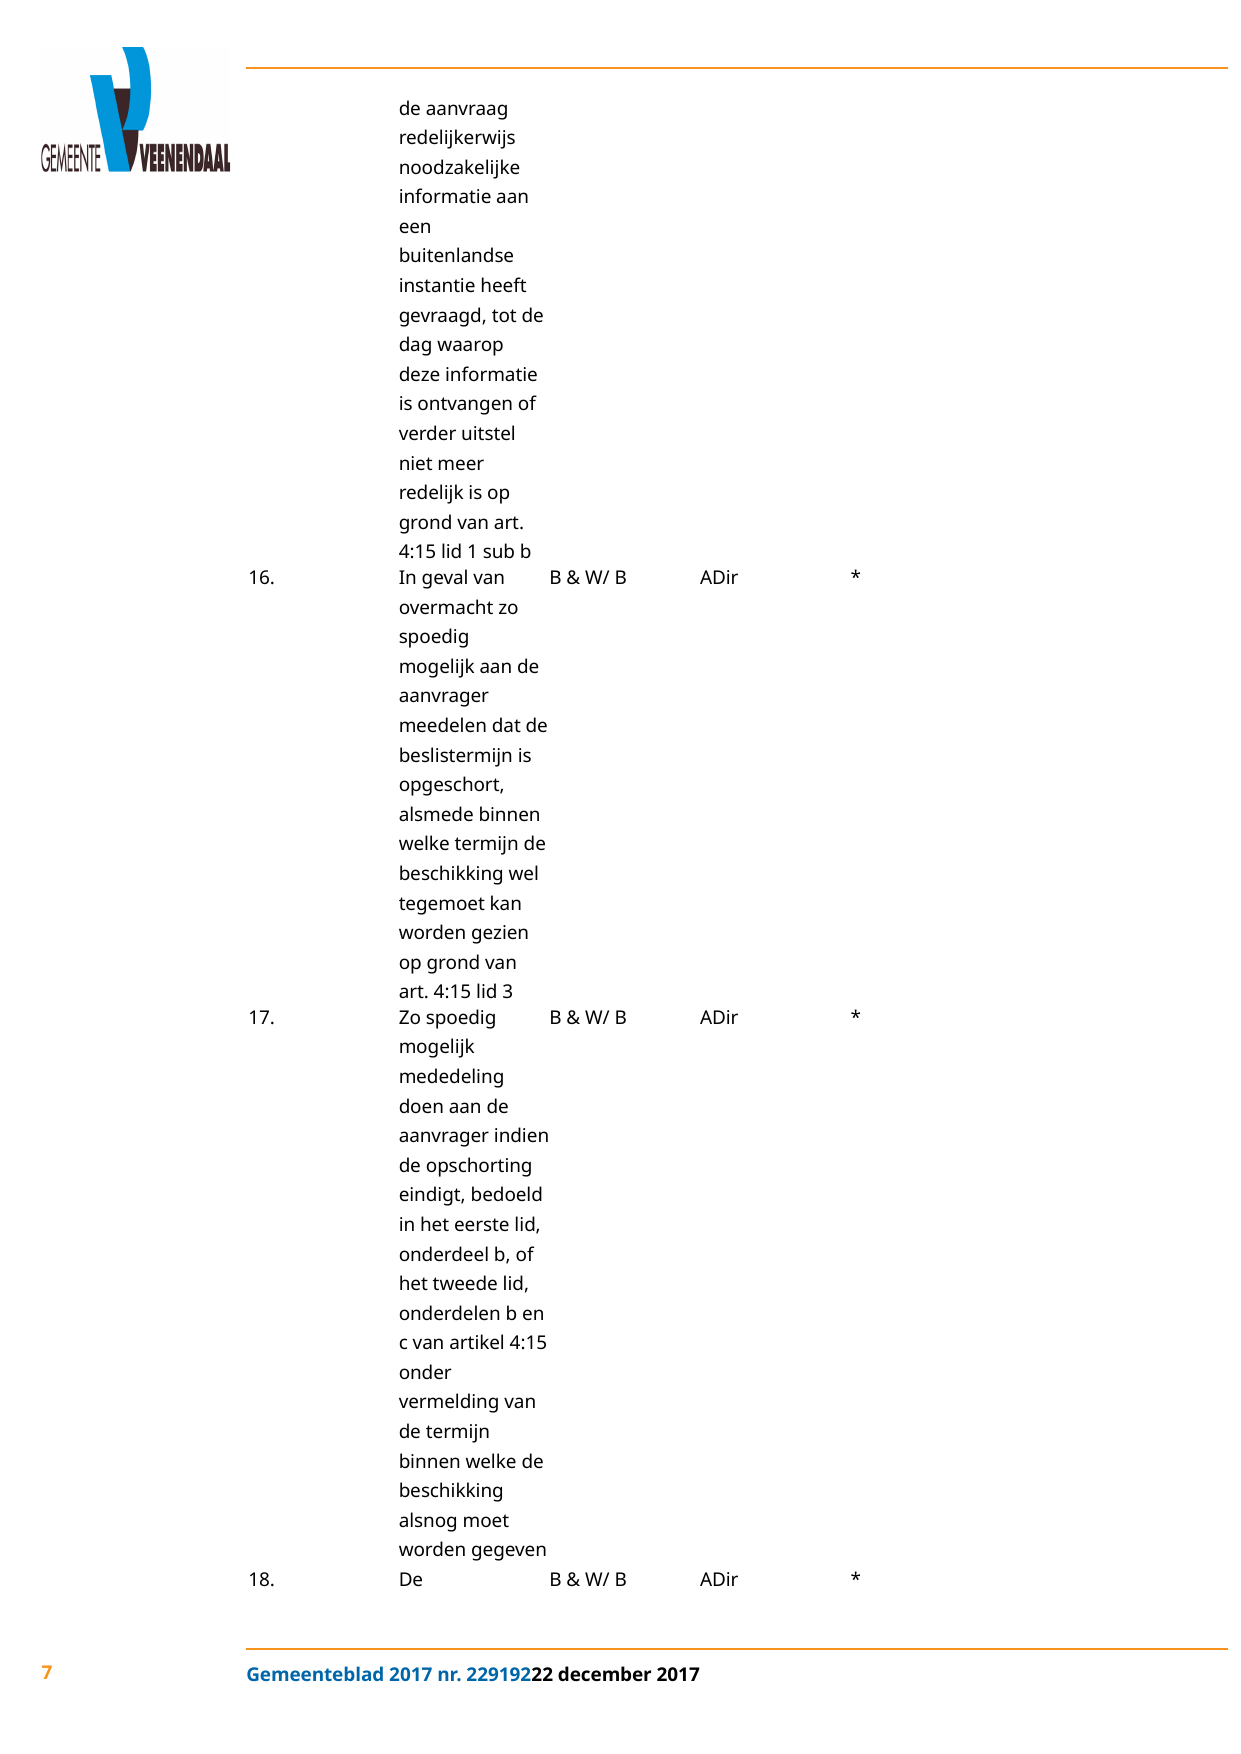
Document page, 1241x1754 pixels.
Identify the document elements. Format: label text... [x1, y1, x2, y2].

table_header B & W/ B [549, 1566, 700, 1591]
table_cell [248, 564, 398, 1004]
table_cell * [850, 564, 1001, 1004]
table_cell [1001, 95, 1152, 564]
table_cell In geval van overmacht zo spoedig mogelijk aan de aanvrager meedelen dat de beslistermijn is opgeschort, alsmede binnen welke termijn de beschikking wel tegemoet kan worden gezien op grond van art. 4:15 lid 3 [399, 564, 549, 1004]
picture [123, 47, 231, 172]
table_cell [700, 95, 850, 564]
table_cell [248, 95, 398, 564]
table_cell B & W/ B [549, 1004, 700, 1562]
picture [41, 47, 130, 172]
table_header De [399, 1566, 549, 1591]
table_cell [549, 95, 700, 564]
table_cell [1001, 1004, 1152, 1562]
table_header [248, 1566, 398, 1591]
table_header [1001, 1566, 1152, 1591]
table_header ADir [700, 1566, 850, 1591]
table_cell ADir [700, 564, 850, 1004]
table_cell ADir [700, 1004, 850, 1562]
table_cell [850, 95, 1001, 564]
table_header * [850, 1566, 1001, 1591]
table_cell B & W/ B [549, 564, 700, 1004]
table_cell [248, 1004, 398, 1562]
table_cell [1001, 564, 1152, 1004]
table_cell de aanvraag redelijkerwijs noodzakelijke informatie aan een buitenlandse instantie heeft gevraagd, tot de dag waarop deze informatie is ontvangen of verder uitstel niet meer redelijk is op grond van art. 4:15 lid 1 sub b [399, 95, 549, 564]
table_cell * [850, 1004, 1001, 1562]
table_cell Zo spoedig mogelijk mededeling doen aan de aanvrager indien de opschorting eindigt, bedoeld in het eerste lid, onderdeel b, of het tweede lid, onderdelen b en c van artikel 4:15 onder vermelding van de termijn binnen welke de beschikking alsnog moet worden gegeven [399, 1004, 549, 1562]
